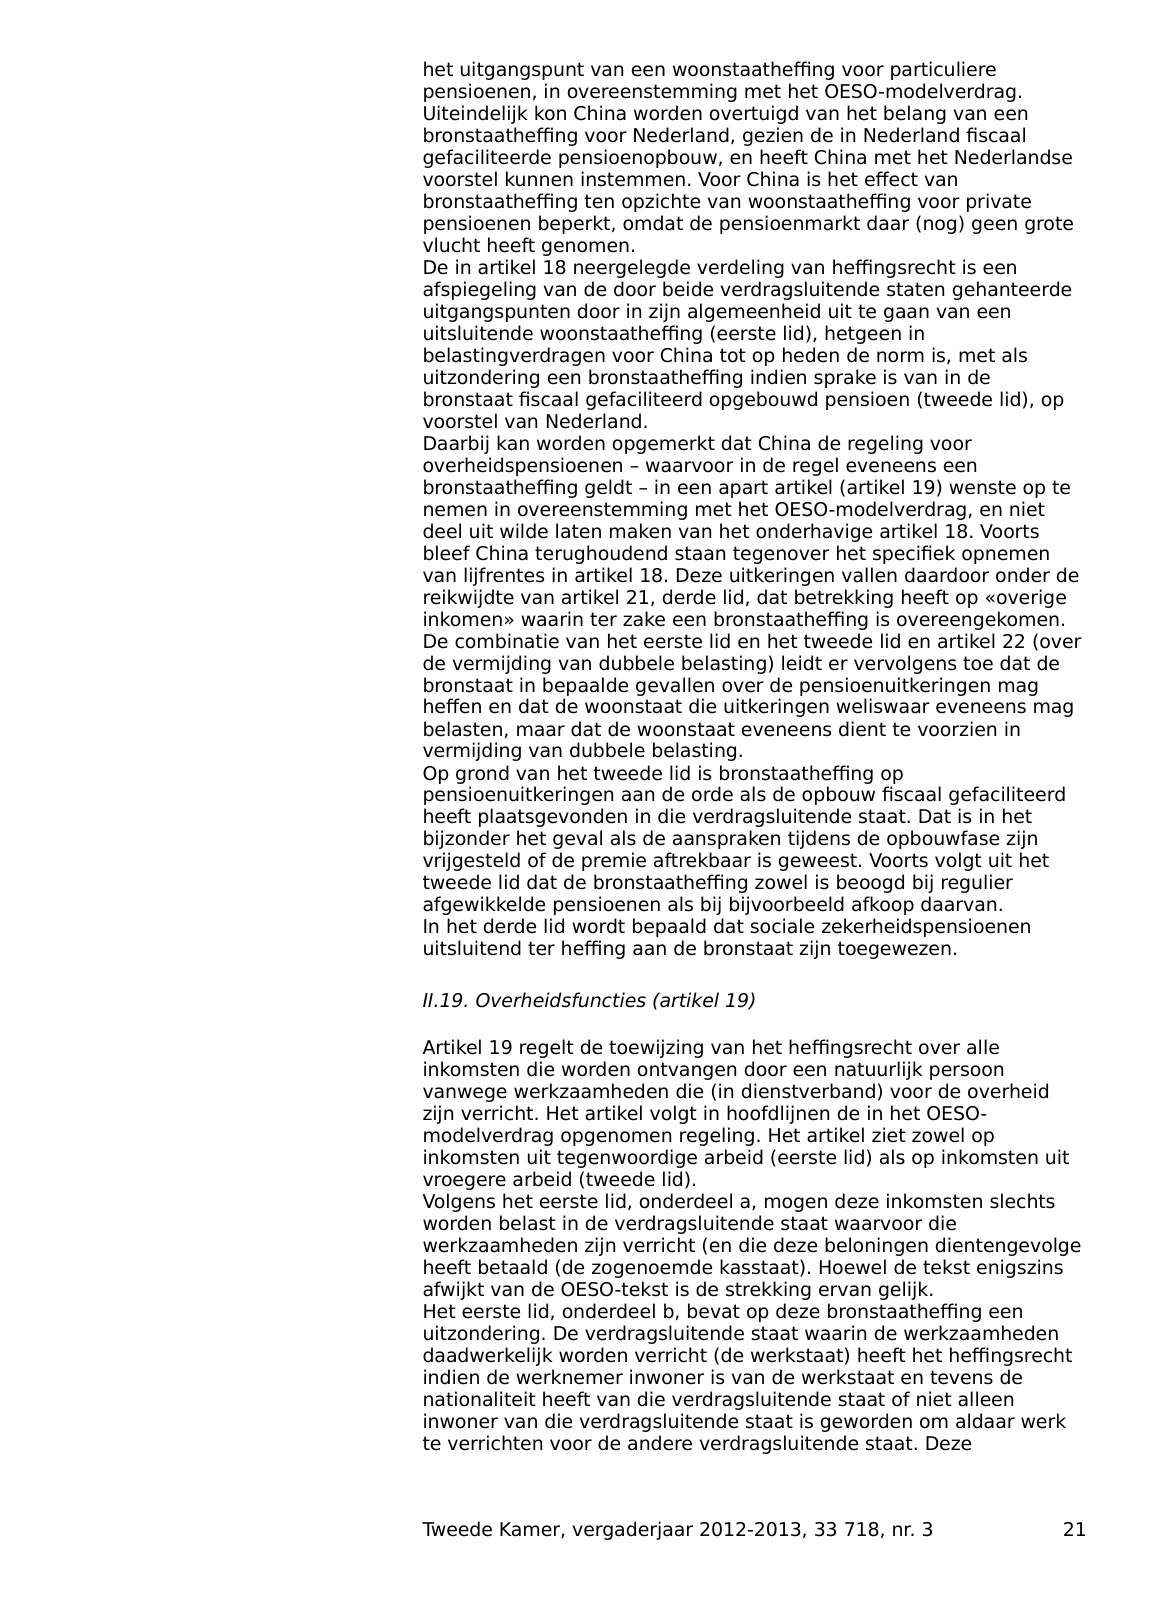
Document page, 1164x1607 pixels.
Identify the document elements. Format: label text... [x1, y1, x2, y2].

text In het derde lid wordt bepaald dat sociale zekerheidspensioenen uitsluitend ter heffing aan de bronstaat zijn toegewezen. [422, 916, 1087, 960]
text Artikel 19 regelt de toewijzing van het heffingsrecht over alle inkomsten die worden ontvangen door een natuurlijk persoon vanwege werkzaamheden die (in dienstverband) voor de overheid zijn verricht. Het artikel volgt in hoofdlijnen de in het OESO-modelverdrag opgenomen regeling. Het artikel ziet zowel op inkomsten uit tegenwoordige arbeid (eerste lid) als op inkomsten uit vroegere arbeid (tweede lid). [422, 1037, 1087, 1191]
subtitle II.19. Overheidsfuncties (artikel 19) [422, 990, 1087, 1012]
text het uitgangspunt van een woonstaatheffing voor particuliere pensioenen, in overeenstemming met het OESO-modelverdrag. Uiteindelijk kon China worden overtuigd van het belang van een bronstaatheffing voor Nederland, gezien de in Nederland fiscaal gefaciliteerde pensioenopbouw, en heeft China met het Nederlandse voorstel kunnen instemmen. Voor China is het effect van bronstaatheffing ten opzichte van woonstaatheffing voor private pensioenen beperkt, omdat de pensioenmarkt daar (nog) geen grote vlucht heeft genomen. [422, 59, 1087, 257]
text De combinatie van het eerste lid en het tweede lid en artikel 22 (over de vermijding van dubbele belasting) leidt er vervolgens toe dat de bronstaat in bepaalde gevallen over de pensioenuitkeringen mag heffen en dat de woonstaat die uitkeringen weliswaar eveneens mag belasten, maar dat de woonstaat eveneens dient te voorzien in vermijding van dubbele belasting. [422, 631, 1087, 762]
text De in artikel 18 neergelegde verdeling van heffingsrecht is een afspiegeling van de door beide verdragsluitende staten gehanteerde uitgangspunten door in zijn algemeenheid uit te gaan van een uitsluitende woonstaatheffing (eerste lid), hetgeen in belastingverdragen voor China tot op heden de norm is, met als uitzondering een bronstaatheffing indien sprake is van in de bronstaat fiscaal gefaciliteerd opgebouwd pensioen (tweede lid), op voorstel van Nederland. [422, 257, 1087, 433]
text Daarbij kan worden opgemerkt dat China de regeling voor overheidspensioenen – waarvoor in de regel eveneens een bronstaatheffing geldt – in een apart artikel (artikel 19) wenste op te nemen in overeenstemming met het OESO-modelverdrag, en niet deel uit wilde laten maken van het onderhavige artikel 18. Voorts bleef China terughoudend staan tegenover het specifiek opnemen van lijfrentes in artikel 18. Deze uitkeringen vallen daardoor onder de reikwijdte van artikel 21, derde lid, dat betrekking heeft op «overige inkomen» waarin ter zake een bronstaatheffing is overeengekomen. [422, 433, 1087, 631]
text Volgens het eerste lid, onderdeel a, mogen deze inkomsten slechts worden belast in de verdragsluitende staat waarvoor die werkzaamheden zijn verricht (en die deze beloningen dientengevolge heeft betaald (de zogenoemde kasstaat). Hoewel de tekst enigszins afwijkt van de OESO-tekst is de strekking ervan gelijk. [422, 1191, 1087, 1301]
text Op grond van het tweede lid is bronstaatheffing op pensioenuitkeringen aan de orde als de opbouw fiscaal gefaciliteerd heeft plaatsgevonden in die verdragsluitende staat. Dat is in het bijzonder het geval als de aanspraken tijdens de opbouwfase zijn vrijgesteld of de premie aftrekbaar is geweest. Voorts volgt uit het tweede lid dat de bronstaatheffing zowel is beoogd bij regulier afgewikkelde pensioenen als bij bijvoorbeeld afkoop daarvan. [422, 762, 1087, 916]
text Het eerste lid, onderdeel b, bevat op deze bronstaatheffing een uitzondering. De verdragsluitende staat waarin de werkzaamheden daadwerkelijk worden verricht (de werkstaat) heeft het heffingsrecht indien de werknemer inwoner is van de werkstaat en tevens de nationaliteit heeft van die verdragsluitende staat of niet alleen inwoner van die verdragsluitende staat is geworden om aldaar werk te verrichten voor de andere verdragsluitende staat. Deze [422, 1301, 1087, 1455]
